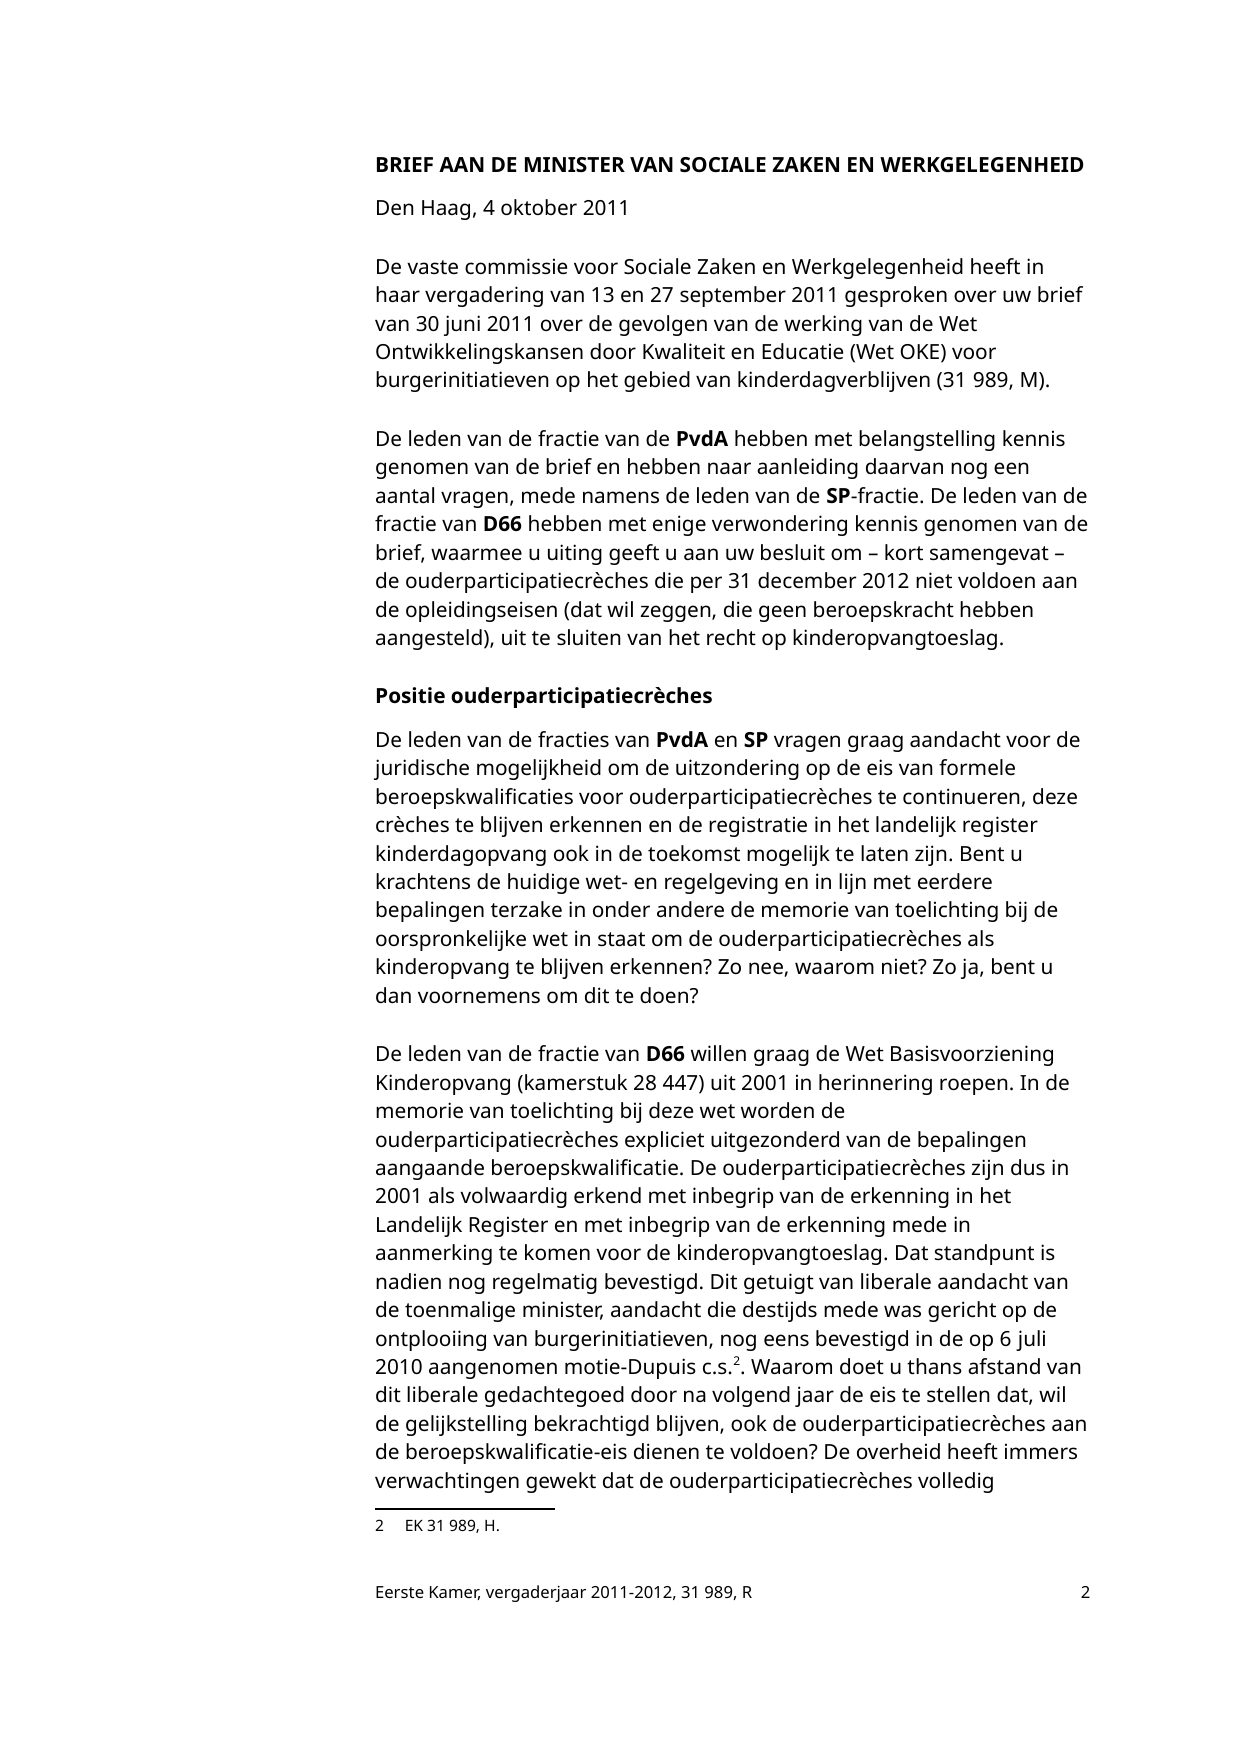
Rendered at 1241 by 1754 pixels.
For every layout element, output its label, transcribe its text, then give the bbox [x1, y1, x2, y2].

text Den Haag, 4 oktober 2011 [375, 193, 1090, 222]
text De leden van de fractie van de PvdA hebben met belangstelling kennis genomen van de brief en hebben naar aanleiding daarvan nog een aantal vragen, mede namens de leden van de SP-fractie. De leden van de fractie van D66 hebben met enige verwondering kennis genomen van de brief, waarmee u uiting geeft u aan uw besluit om – kort samengevat – de ouderparticipatiecrèches die per 31 december 2012 niet voldoen aan de opleidingseisen (dat wil zeggen, die geen beroepskracht hebben aangesteld), uit te sluiten van het recht op kinderopvangtoeslag. [375, 424, 1090, 652]
text De leden van de fracties van PvdA en SP vragen graag aandacht voor de juridische mogelijkheid om de uitzondering op de eis van formele beroepskwalificaties voor ouderparticipatiecrèches te continueren, deze crèches te blijven erkennen en de registratie in het landelijk register kinderdagopvang ook in de toekomst mogelijk te laten zijn. Bent u krachtens de huidige wet- en regelgeving en in lijn met eerdere bepalingen terzake in onder andere de memorie van toelichting bij de oorspronkelijke wet in staat om de ouderparticipatiecrèches als kinderopvang te blijven erkennen? Zo nee, waarom niet? Zo ja, bent u dan voornemens om dit te doen? [375, 725, 1090, 1009]
text BRIEF AAN DE MINISTER VAN SOCIALE ZAKEN EN WERKGELEGENHEID [375, 150, 1090, 178]
text De leden van de fractie van D66 willen graag de Wet Basisvoorziening Kinderopvang (kamerstuk 28 447) uit 2001 in herinnering roepen. In de memorie van toelichting bij deze wet worden de ouderparticipatiecrèches expliciet uitgezonderd van de bepalingen aangaande beroepskwalificatie. De ouderparticipatiecrèches zijn dus in 2001 als volwaardig erkend met inbegrip van de erkenning in het Landelijk Register en met inbegrip van de erkenning mede in aanmerking te komen voor de kinderopvangtoeslag. Dat standpunt is nadien nog regelmatig bevestigd. Dit getuigt van liberale aandacht van de toenmalige minister, aandacht die destijds mede was gericht op de ontplooiing van burgerinitiatieven, nog eens bevestigd in de op 6 juli 2010 aangenomen motie-Dupuis c.s.. Waarom doet u thans afstand van dit liberale gedachtegoed door na volgend jaar de eis te stellen dat, wil de gelijkstelling bekrachtigd blijven, ook de ouderparticipatiecrèches aan de beroepskwalificatie-eis dienen te voldoen? De overheid heeft immers verwachtingen gewekt dat de ouderparticipatiecrèches volledig [375, 1039, 1090, 1494]
text De vaste commissie voor Sociale Zaken en Werkgelegenheid heeft in haar vergadering van 13 en 27 september 2011 gesproken over uw brief van 30 juni 2011 over de gevolgen van de werking van de Wet Ontwikkelingskansen door Kwaliteit en Educatie (Wet OKE) voor burgerinitiatieven op het gebied van kinderdagverblijven (31 989, M). [375, 252, 1090, 394]
text Positie ouderparticipatiecrèches [375, 682, 1090, 710]
text EK 31 989, H. [375, 1508, 1090, 1536]
